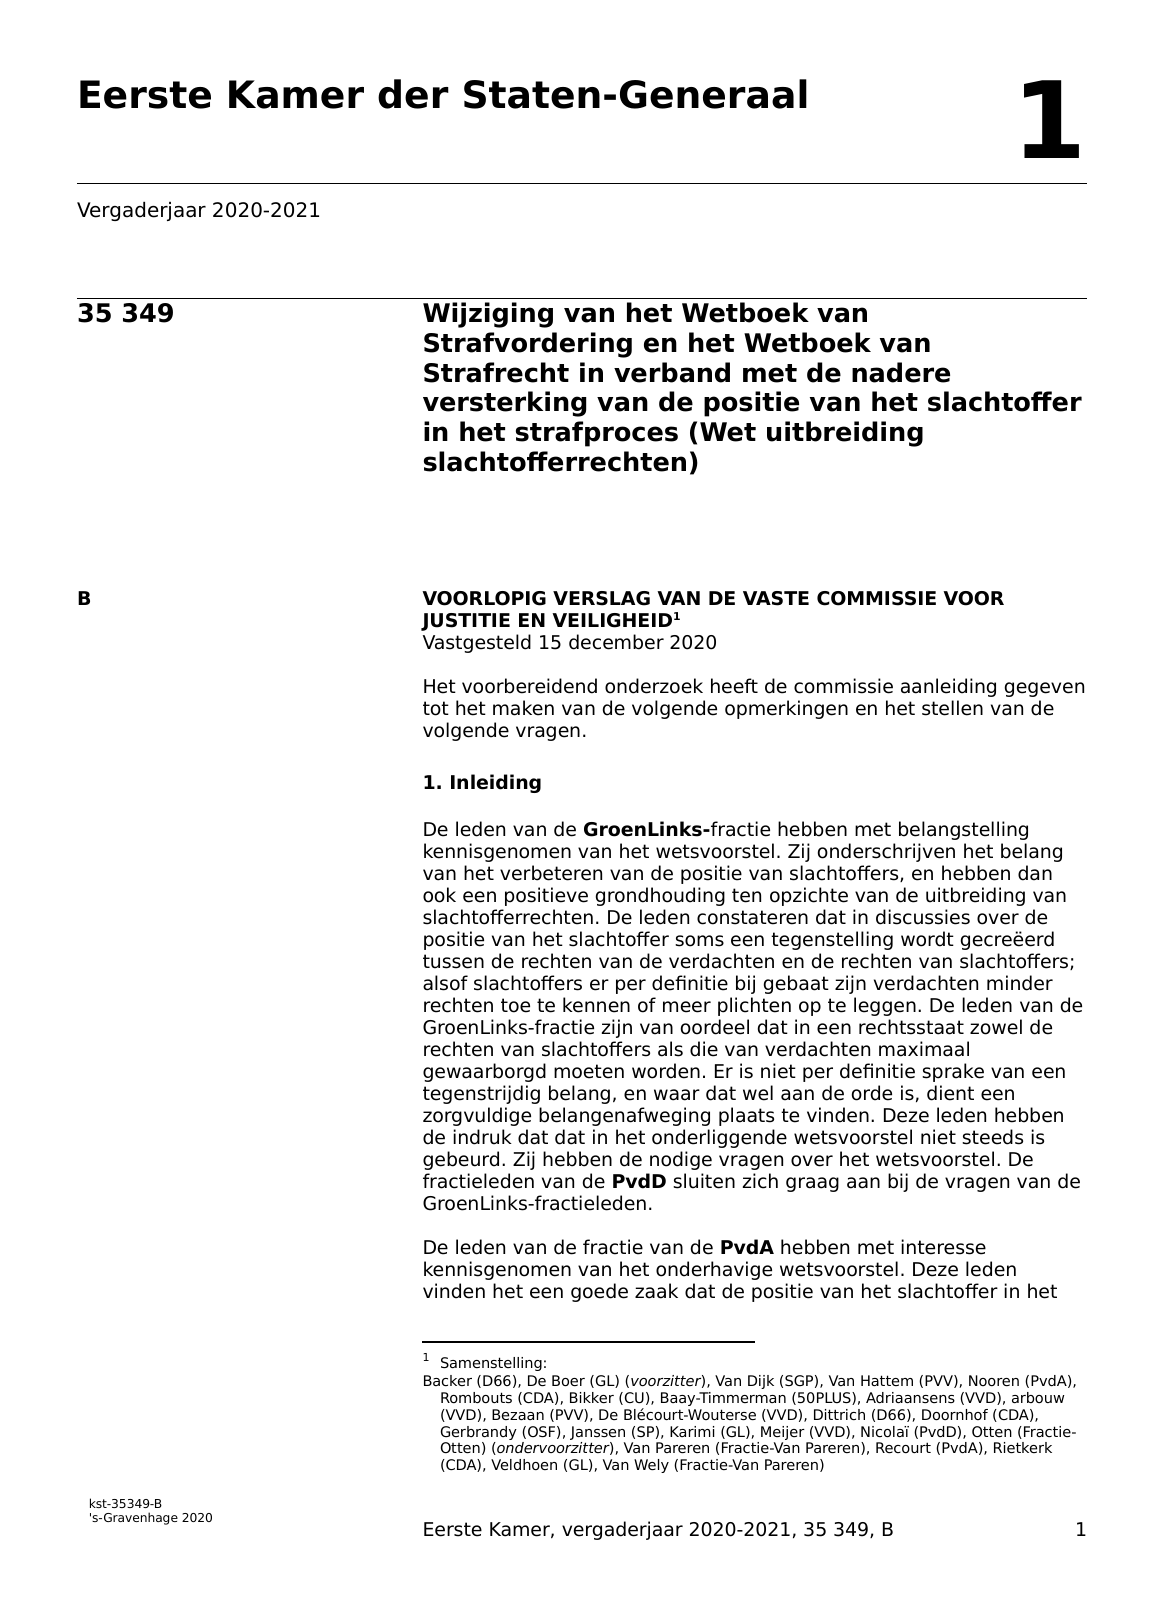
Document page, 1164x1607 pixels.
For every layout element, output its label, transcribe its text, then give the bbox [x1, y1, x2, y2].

subtitle B VOORLOPIG VERSLAG VAN DE VASTE COMMISSIE VOOR JUSTITIE EN VEILIGHEID [77, 588, 1087, 632]
table_cell Vergaderjaar 2020-2021 [77, 184, 1087, 298]
text Het voorbereidend onderzoek heeft de commissie aanleiding gegeven tot het maken van de volgende opmerkingen en het stellen van de volgende vragen. [422, 676, 1087, 742]
text De leden van de fractie van de PvdA hebben met interesse kennisgenomen van het onderhavige wetsvoorstel. Deze leden vinden het een goede zaak dat de positie van het slachtoffer in het [422, 1237, 1087, 1303]
text Samenstelling: [422, 1351, 1087, 1373]
text kst-35349-B [88, 1497, 323, 1511]
text De leden van de GroenLinks-fractie hebben met belangstelling kennisgenomen van het wetsvoorstel. Zij onderschrijven het belang van het verbeteren van de positie van slachtoffers, en hebben dan ook een positieve grondhouding ten opzichte van de uitbreiding van slachtofferrechten. De leden constateren dat in discussies over de positie van het slachtoffer soms een tegenstelling wordt gecreëerd tussen de rechten van de verdachten en de rechten van slachtoffers; alsof slachtoffers er per definitie bij gebaat zijn verdachten minder rechten toe te kennen of meer plichten op te leggen. De leden van de GroenLinks-fractie zijn van oordeel dat in een rechtsstaat zowel de rechten van slachtoffers als die van verdachten maximaal gewaarborgd moeten worden. Er is niet per definitie sprake van een tegenstrijdig belang, en waar dat wel aan de orde is, dient een zorgvuldige belangenafweging plaats te vinden. Deze leden hebben de indruk dat dat in het onderliggende wetsvoorstel niet steeds is gebeurd. Zij hebben de nodige vragen over het wetsvoorstel. De fractieleden van de PvdD sluiten zich graag aan bij de vragen van de GroenLinks-fractieleden. [422, 819, 1087, 1215]
subtitle 35 349 Wijziging van het Wetboek van Strafvordering en het Wetboek van Strafrecht in verband met de nadere versterking van de positie van het slachtoffer in het strafproces (Wet uitbreiding slachtofferrechten) [77, 299, 1087, 477]
text Vastgesteld 15 december 2020 [422, 632, 1087, 654]
table_header Eerste Kamer der Staten-Generaal [77, 59, 886, 183]
text Backer (D66), De Boer (GL) (voorzitter), Van Dijk (SGP), Van Hattem (PVV), Nooren (PvdA), Rombouts (CDA), Bikker (CU), Baay-Timmerman (50PLUS), Adriaansens (VVD), arbouw (VVD), Bezaan (PVV), De Blécourt-Wouterse (VVD), Dittrich (D66), Doornhof (CDA), Gerbrandy (OSF), Janssen (SP), Karimi (GL), Meijer (VVD), Nicolaï (PvdD), Otten (Fractie-Otten) (ondervoorzitter), Van Pareren (Fractie-Van Pareren), Recourt (PvdA), Rietkerk (CDA), Veldhoen (GL), Van Wely (Fractie-Van Pareren) [422, 1373, 1087, 1474]
subtitle 1. Inleiding [422, 772, 1087, 794]
table_header 1 [886, 59, 1087, 183]
text 's-Gravenhage 2020 [88, 1511, 323, 1525]
